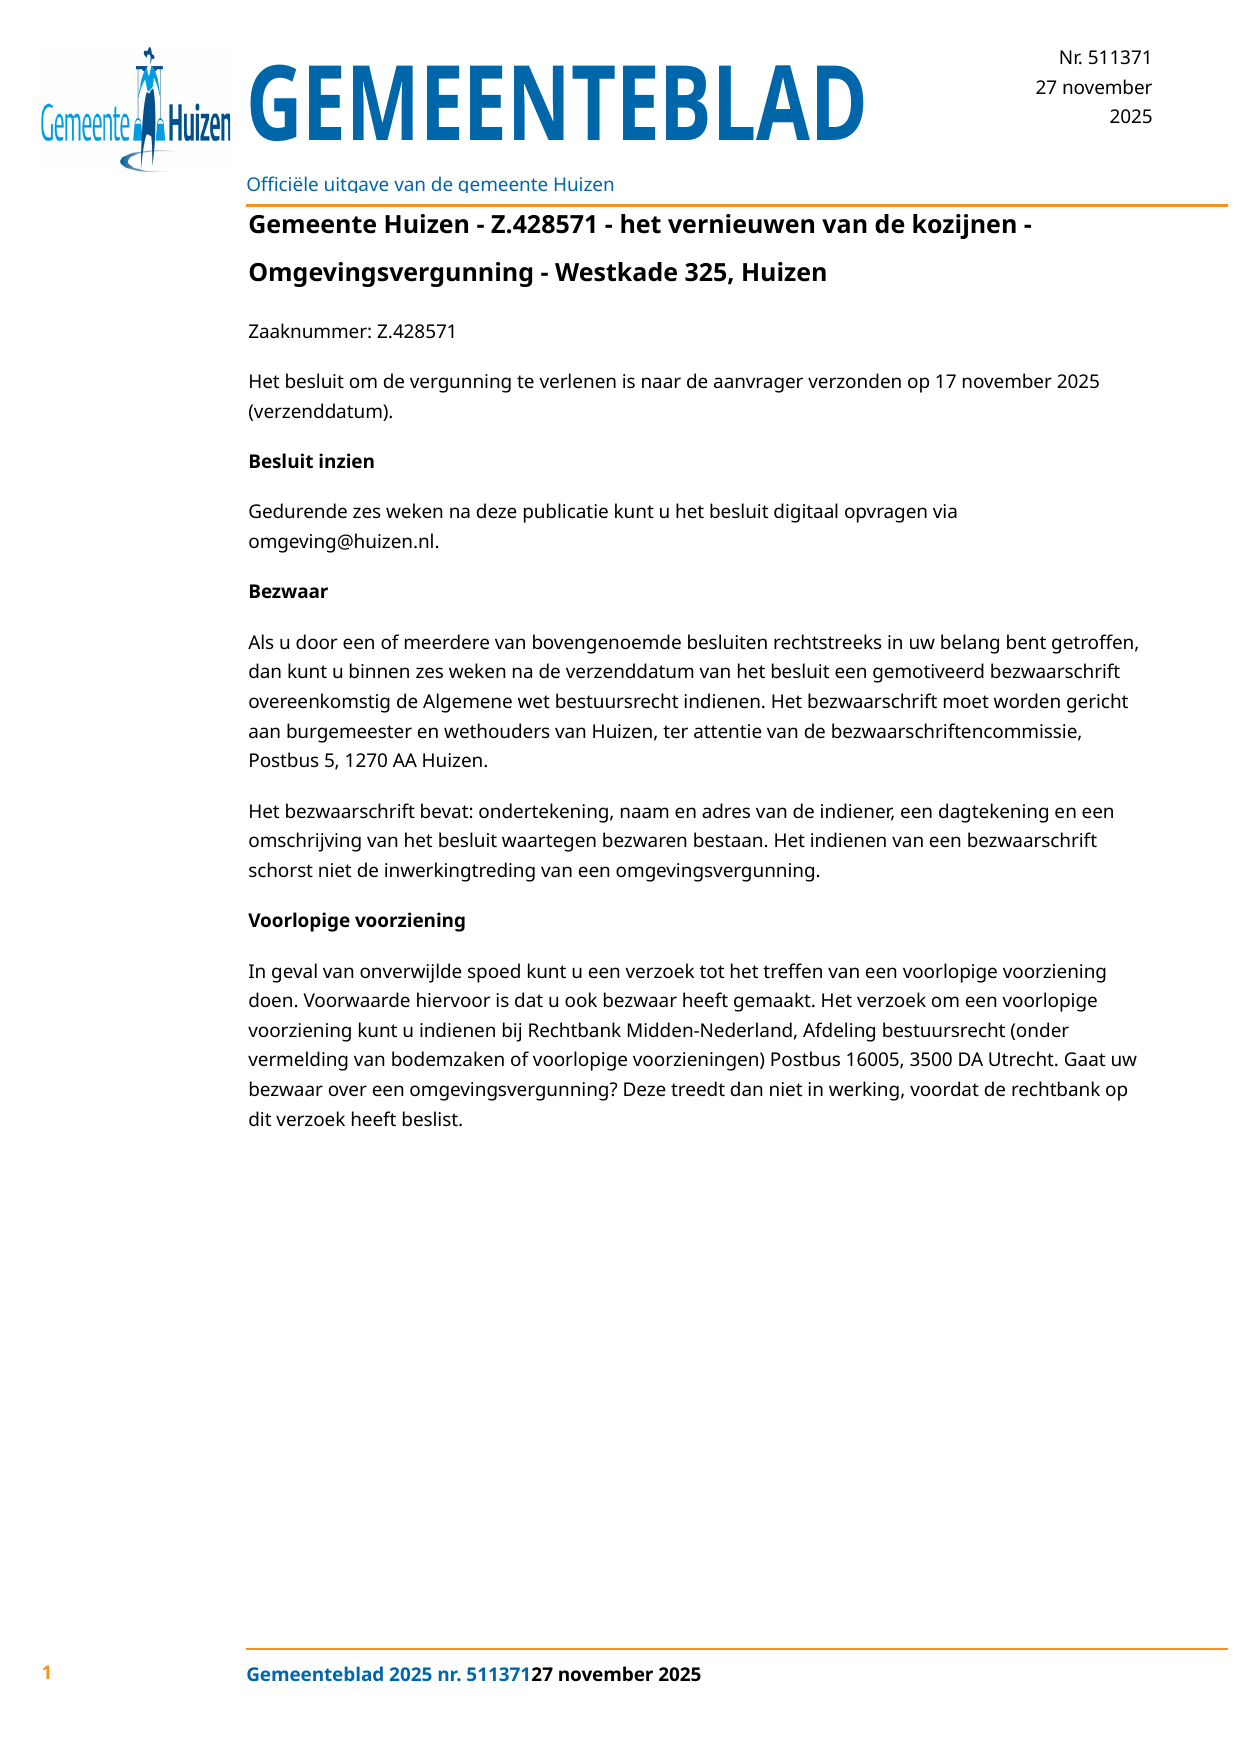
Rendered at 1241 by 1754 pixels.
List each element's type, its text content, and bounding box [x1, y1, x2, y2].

text In geval van onverwijlde spoed kunt u een verzoek tot het treffen van een voorlopige voorziening doen. Voorwaarde hiervoor is dat u ook bezwaar heeft gemaakt. Het verzoek om een voorlopige voorziening kunt u indienen bij Rechtbank Midden-Nederland, Afdeling bestuursrecht (onder vermelding van bodemzaken of voorlopige voorzieningen) Postbus 16005, 3500 DA Utrecht. Gaat uw bezwaar over een omgevingsvergunning? Deze treedt dan niet in werking, voordat de rechtbank op dit verzoek heeft beslist. [248, 958, 1152, 1132]
text Het bezwaarschrift bevat: ondertekening, naam en adres van de indiener, een dagtekening en een omschrijving van het besluit waartegen bezwaren bestaan. Het indienen van een bezwaarschrift schorst niet de inwerkingtreding van een omgevingsvergunning. [248, 798, 1152, 883]
text Als u door een of meerdere van bovengenoemde besluiten rechtstreeks in uw belang bent getroffen, dan kunt u binnen zes weken na de verzenddatum van het besluit een gemotiveerd bezwaarschrift overeenkomstig de Algemene wet bestuursrecht indienen. Het bezwaarschrift moet worden gericht aan burgemeester en wethouders van Huizen, ter attentie van de bezwaarschriftencommissie, Postbus 5, 1270 AA Huizen. [248, 629, 1152, 773]
text Gedurende zes weken na deze publicatie kunt u het besluit digitaal opvragen via omgeving@huizen.nl. [248, 499, 1152, 554]
text Het besluit om de vergunning te verlenen is naar de aanvrager verzonden op 17 november 2025 (verzenddatum). [248, 368, 1152, 424]
text Gemeente Huizen - Z.428571 - het vernieuwen van de kozijnen - Omgevingsvergunning - Westkade 325, Huizen [248, 207, 1152, 288]
picture [41, 47, 231, 172]
text Bezwaar [248, 579, 1152, 604]
text Voorlopige voorziening [248, 907, 1152, 933]
text Besluit inzien [248, 448, 1152, 474]
text Zaaknummer: Z.428571 [248, 318, 1152, 344]
